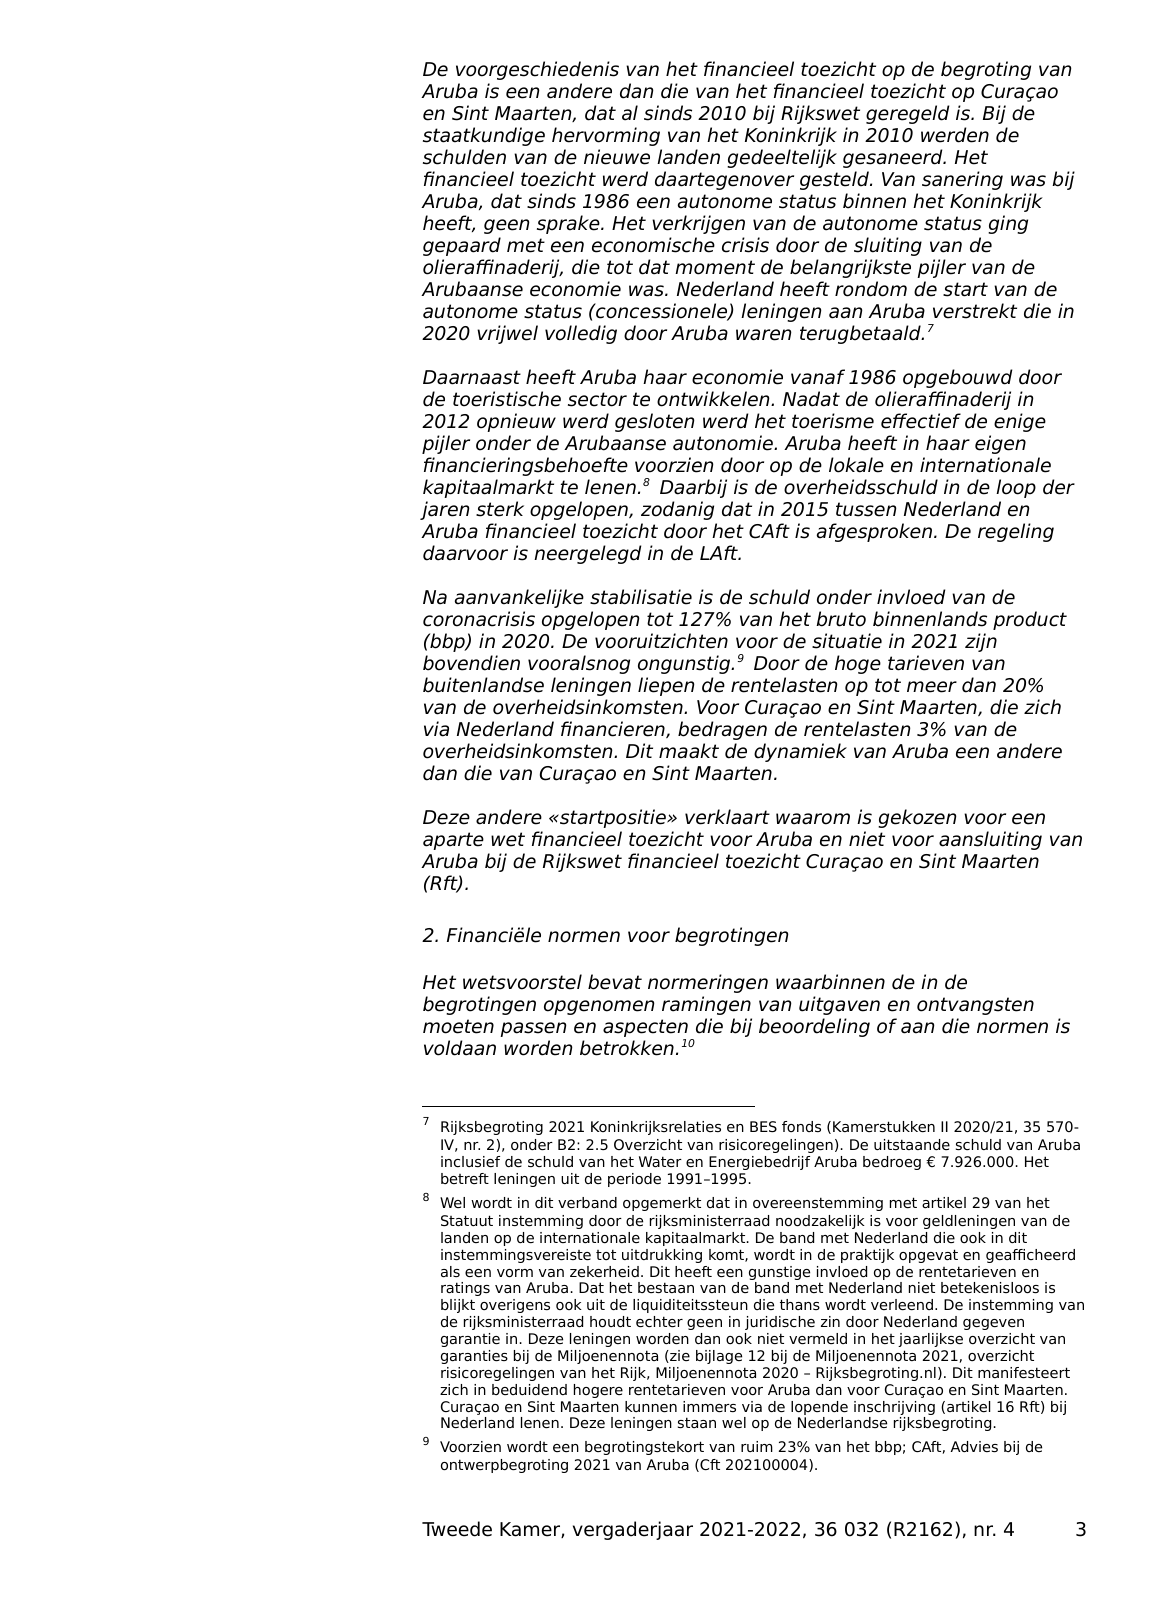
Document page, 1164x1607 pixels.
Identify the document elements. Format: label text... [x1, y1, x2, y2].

text Wel wordt in dit verband opgemerkt dat in overeenstemming met artikel 29 van het Statuut instemming door de rijksministerraad noodzakelijk is voor geldleningen van de landen op de internationale kapitaalmarkt. De band met Nederland die ook in dit instemmingsvereiste tot uitdrukking komt, wordt in de praktijk opgevat en geafficheerd als een vorm van zekerheid. Dit heeft een gunstige invloed op de rentetarieven en ratings van Aruba. Dat het bestaan van de band met Nederland niet betekenisloos is blijkt overigens ook uit de liquiditeitssteun die thans wordt verleend. De instemming van de rijksministerraad houdt echter geen in juridische zin door Nederland gegeven garantie in. Deze leningen worden dan ook niet vermeld in het jaarlijkse overzicht van garanties bij de Miljoenennota (zie bijlage 12 bij de Miljoenennota 2021, overzicht risicoregelingen van het Rijk, Miljoenennota 2020 – Rijksbegroting.nl). Dit manifesteert zich in beduidend hogere rentetarieven voor Aruba dan voor Curaçao en Sint Maarten. Curaçao en Sint Maarten kunnen immers via de lopende inschrijving (artikel 16 Rft) bij Nederland lenen. Deze leningen staan wel op de Nederlandse rijksbegroting. [422, 1191, 1087, 1432]
text Rijksbegroting 2021 Koninkrijksrelaties en BES fonds (Kamerstukken II 2020/21, 35 570-IV, nr. 2), onder B2: 2.5 Overzicht van risicoregelingen). De uitstaande schuld van Aruba inclusief de schuld van het Water en Energiebedrijf Aruba bedroeg € 7.926.000. Het betreft leningen uit de periode 1991–1995. [422, 1115, 1087, 1188]
text Voorzien wordt een begrotingstekort van ruim 23% van het bbp; CAft, Advies bij de ontwerpbegroting 2021 van Aruba (Cft 202100004). [422, 1435, 1087, 1474]
text Het wetsvoorstel bevat normeringen waarbinnen de in de begrotingen opgenomen ramingen van uitgaven en ontvangsten moeten passen en aspecten die bij beoordeling of aan die normen is voldaan worden betrokken. [422, 972, 1087, 1060]
text De voorgeschiedenis van het financieel toezicht op de begroting van Aruba is een andere dan die van het financieel toezicht op Curaçao en Sint Maarten, dat al sinds 2010 bij Rijkswet geregeld is. Bij de staatkundige hervorming van het Koninkrijk in 2010 werden de schulden van de nieuwe landen gedeeltelijk gesaneerd. Het financieel toezicht werd daartegenover gesteld. Van sanering was bij Aruba, dat sinds 1986 een autonome status binnen het Koninkrijk heeft, geen sprake. Het verkrijgen van de autonome status ging gepaard met een economische crisis door de sluiting van de olieraffinaderij, die tot dat moment de belangrijkste pijler van de Arubaanse economie was. Nederland heeft rondom de start van de autonome status (concessionele) leningen aan Aruba verstrekt die in 2020 vrijwel volledig door Aruba waren terugbetaald. [422, 59, 1087, 345]
subtitle 2. Financiële normen voor begrotingen [422, 925, 1087, 947]
text Daarnaast heeft Aruba haar economie vanaf 1986 opgebouwd door de toeristische sector te ontwikkelen. Nadat de olieraffinaderij in 2012 opnieuw werd gesloten werd het toerisme effectief de enige pijler onder de Arubaanse autonomie. Aruba heeft in haar eigen financieringsbehoefte voorzien door op de lokale en internationale kapitaalmarkt te lenen. Daarbij is de overheidsschuld in de loop der jaren sterk opgelopen, zodanig dat in 2015 tussen Nederland en Aruba financieel toezicht door het CAft is afgesproken. De regeling daarvoor is neergelegd in de LAft. [422, 367, 1087, 565]
text Na aanvankelijke stabilisatie is de schuld onder invloed van de coronacrisis opgelopen tot 127% van het bruto binnenlands product (bbp) in 2020. De vooruitzichten voor de situatie in 2021 zijn bovendien vooralsnog ongunstig. Door de hoge tarieven van buitenlandse leningen liepen de rentelasten op tot meer dan 20% van de overheidsinkomsten. Voor Curaçao en Sint Maarten, die zich via Nederland financieren, bedragen de rentelasten 3% van de overheidsinkomsten. Dit maakt de dynamiek van Aruba een andere dan die van Curaçao en Sint Maarten. [422, 587, 1087, 785]
text Deze andere «startpositie» verklaart waarom is gekozen voor een aparte wet financieel toezicht voor Aruba en niet voor aansluiting van Aruba bij de Rijkswet financieel toezicht Curaçao en Sint Maarten (Rft). [422, 807, 1087, 895]
